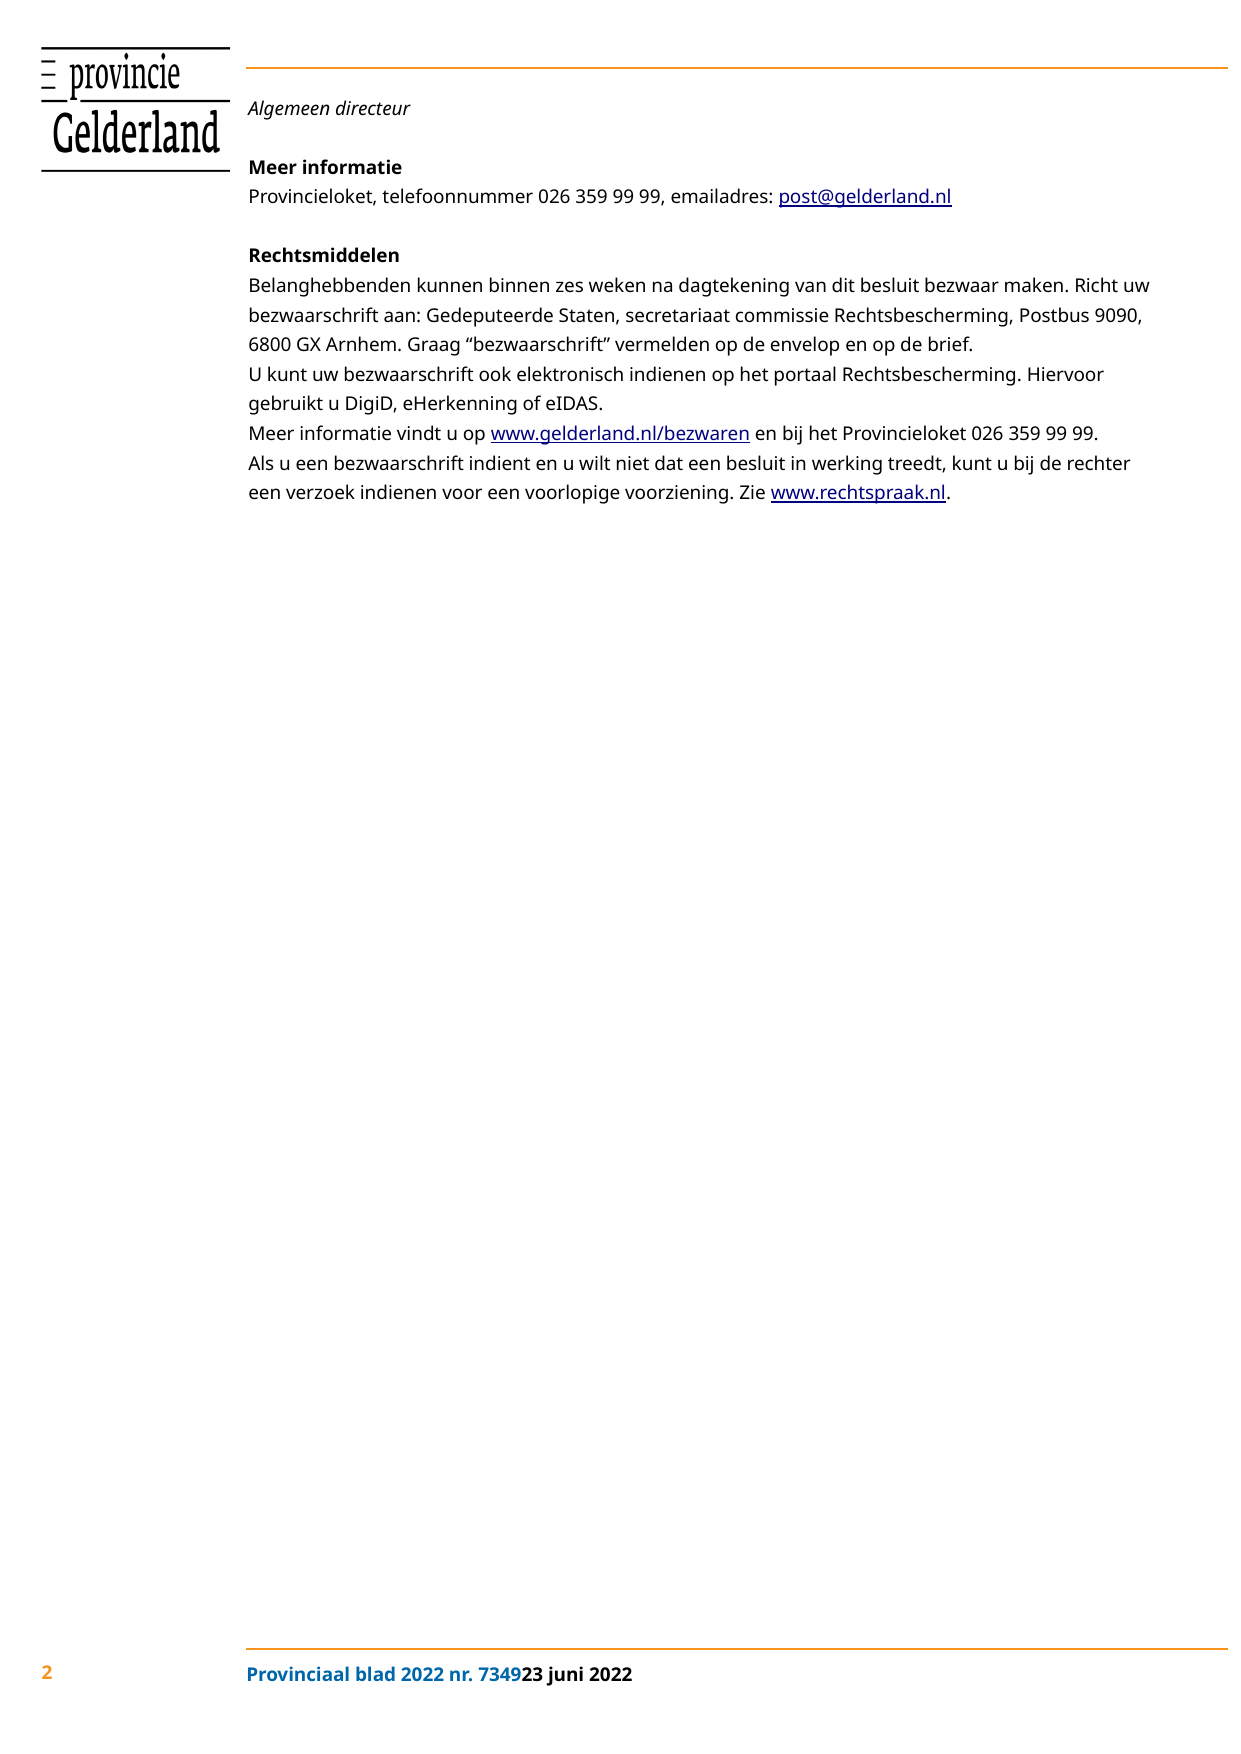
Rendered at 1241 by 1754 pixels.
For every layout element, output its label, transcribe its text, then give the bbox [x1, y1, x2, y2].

text Algemeen directeur [248, 95, 1152, 121]
text Provincieloket, telefoonnummer 026 359 99 99, emailadres: post@gelderland.nl [248, 183, 1152, 209]
text Meer informatie vindt u op www.gelderland.nl/bezwaren en bij het Provincieloket 026 359 99 99. [248, 420, 1152, 446]
picture [41, 47, 231, 172]
text Meer informatie [248, 154, 1152, 180]
text Belanghebbenden kunnen binnen zes weken na dagtekening van dit besluit bezwaar maken. Richt uw bezwaarschrift aan: Gedeputeerde Staten, secretariaat commissie Rechtsbescherming, Postbus 9090, 6800 GX Arnhem. Graag “bezwaarschrift” vermelden op de envelop en op de brief. [248, 272, 1152, 357]
text Als u een bezwaarschrift indient en u wilt niet dat een besluit in werking treedt, kunt u bij de rechter een verzoek indienen voor een voorlopige voorziening. Zie www.rechtspraak.nl. [248, 450, 1152, 505]
text U kunt uw bezwaarschrift ook elektronisch indienen op het portaal Rechtsbescherming. Hiervoor gebruikt u DigiD, eHerkenning of eIDAS. [248, 361, 1152, 416]
text Rechtsmiddelen [248, 243, 1152, 268]
